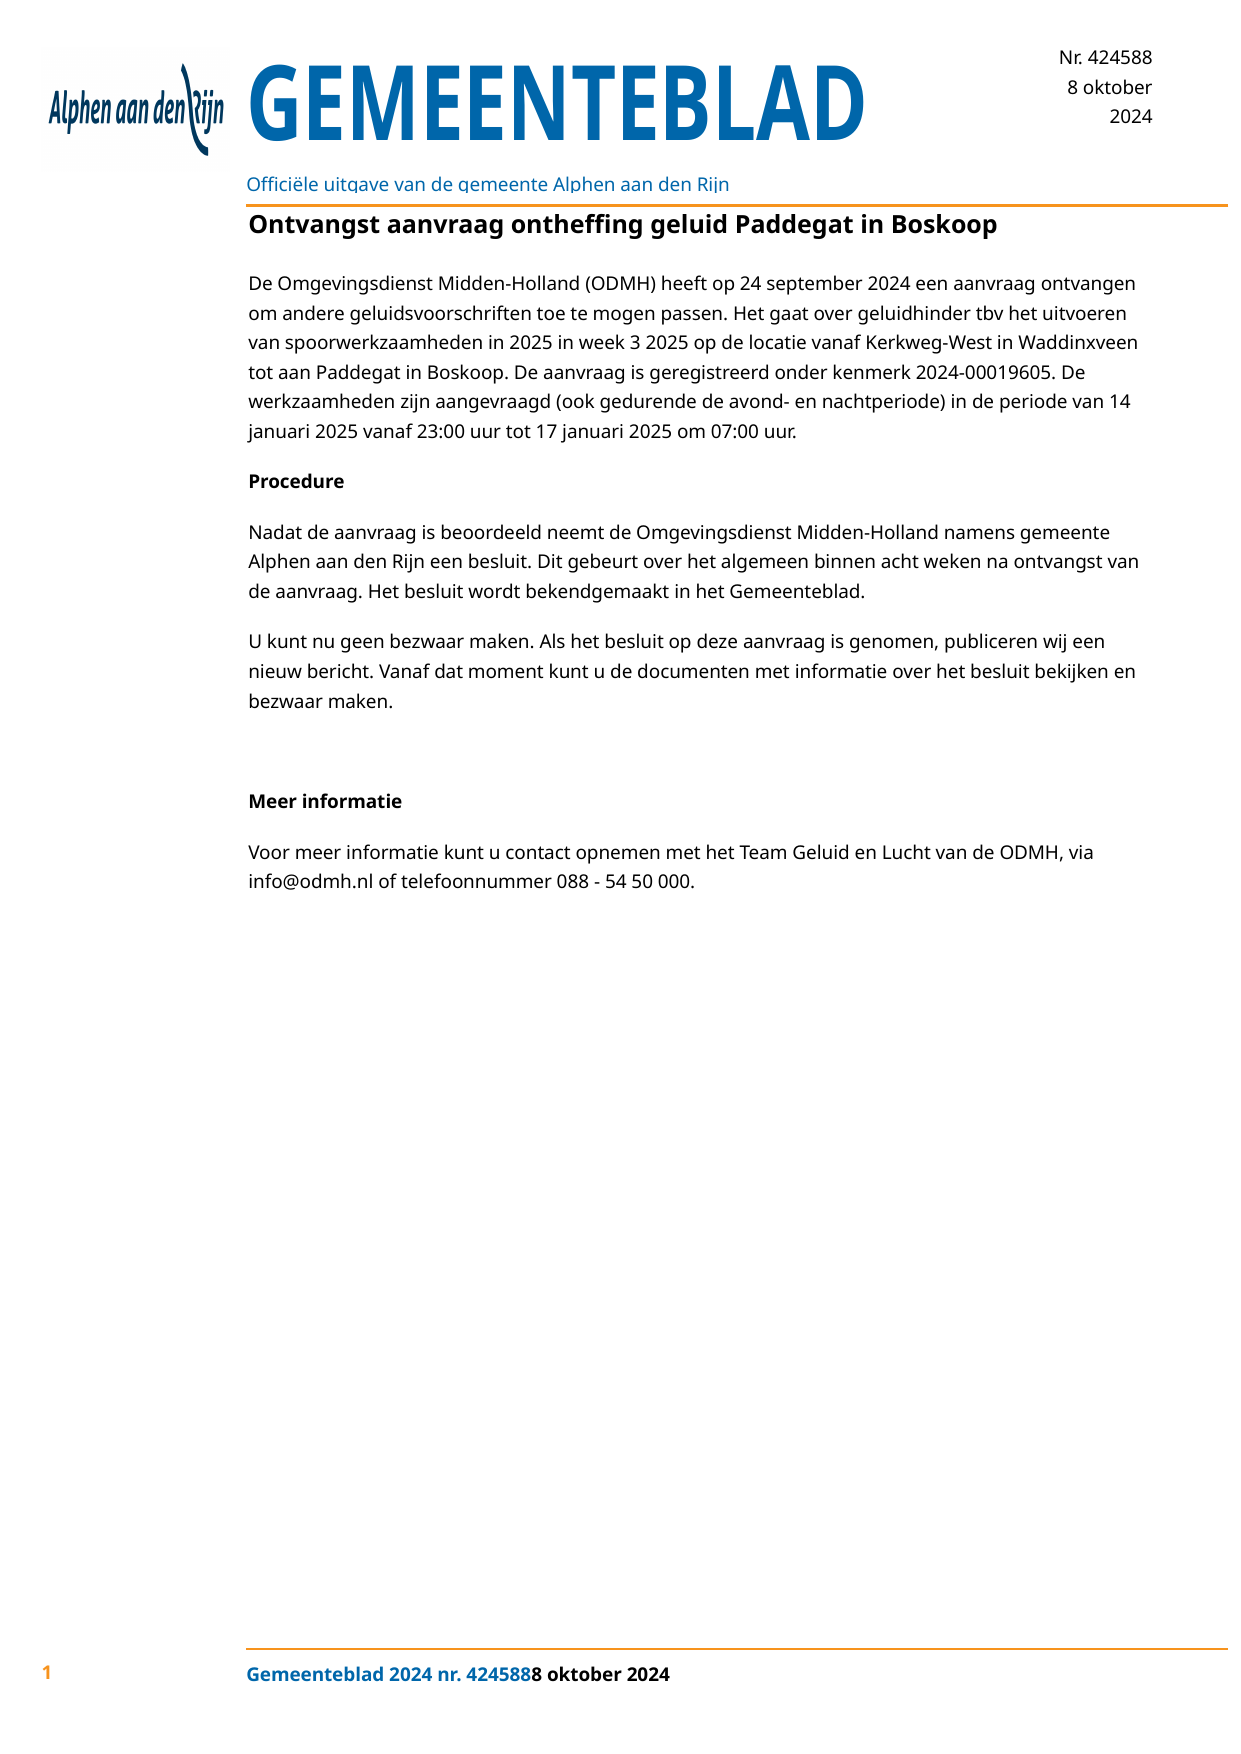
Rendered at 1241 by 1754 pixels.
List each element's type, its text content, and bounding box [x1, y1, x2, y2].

text Procedure [248, 469, 1152, 494]
text De Omgevingsdienst Midden-Holland (ODMH) heeft op 24 september 2024 een aanvraag ontvangen om andere geluidsvoorschriften toe te mogen passen. Het gaat over geluidhinder tbv het uitvoeren van spoorwerkzaamheden in 2025 in week 3 2025 op de locatie vanaf Kerkweg-West in Waddinxveen tot aan Paddegat in Boskoop. De aanvraag is geregistreerd onder kenmerk 2024-00019605. De werkzaamheden zijn aangevraagd (ook gedurende de avond- en nachtperiode) in de periode van 14 januari 2025 vanaf 23:00 uur tot 17 januari 2025 om 07:00 uur. [248, 270, 1152, 444]
picture [41, 47, 231, 172]
text Meer informatie [248, 789, 1152, 814]
text Ontvangst aanvraag ontheffing geluid Paddegat in Boskoop [248, 207, 1152, 241]
text U kunt nu geen bezwaar maken. Als het besluit op deze aanvraag is genomen, publiceren wij een nieuw bericht. Vanaf dat moment kunt u de documenten met informatie over het besluit bekijken en bezwaar maken. [248, 629, 1152, 713]
text Nadat de aanvraag is beoordeeld neemt de Omgevingsdienst Midden-Holland namens gemeente Alphen aan den Rijn een besluit. Dit gebeurt over het algemeen binnen acht weken na ontvangst van de aanvraag. Het besluit wordt bekendgemaakt in het Gemeenteblad. [248, 519, 1152, 604]
text Voor meer informatie kunt u contact opnemen met het Team Geluid en Lucht van de ODMH, via info@odmh.nl of telefoonnummer 088 - 54 50 000. [248, 839, 1152, 894]
